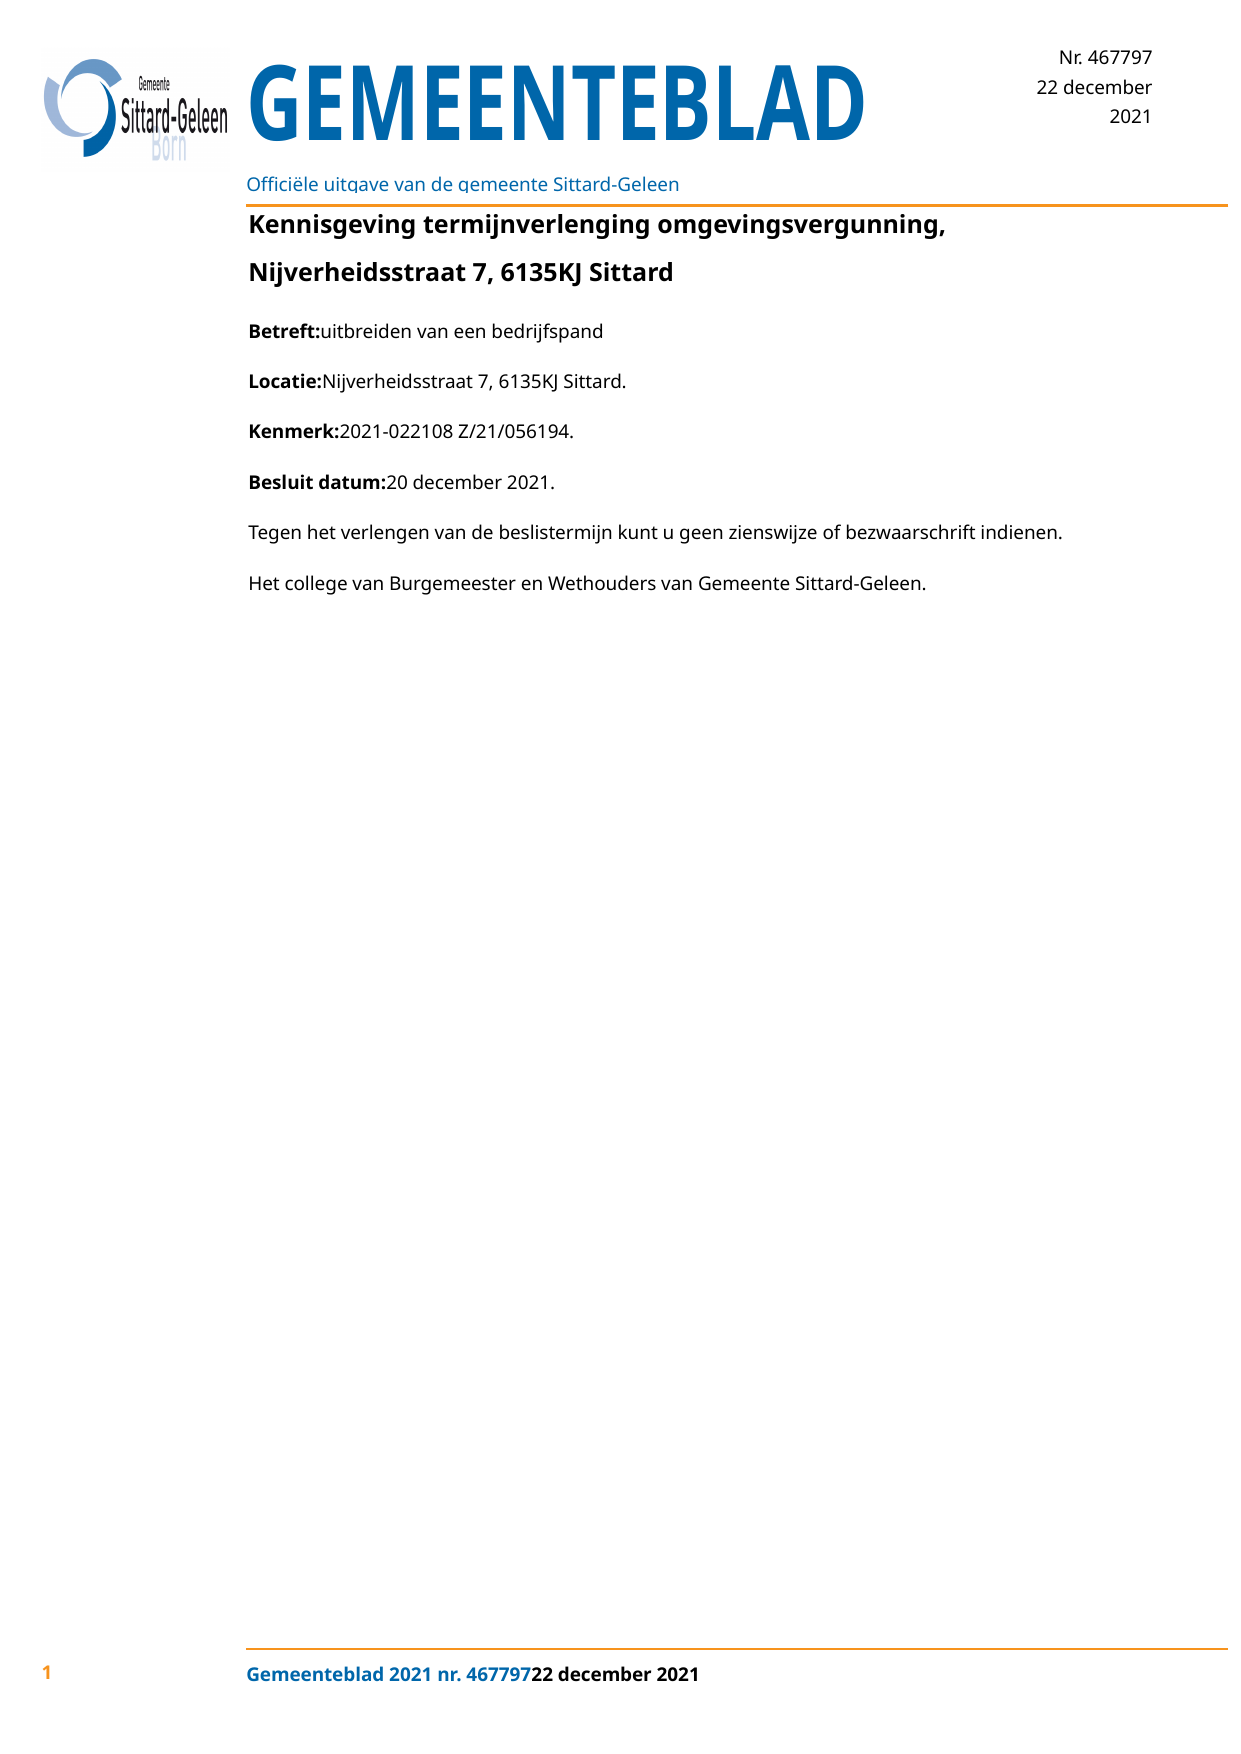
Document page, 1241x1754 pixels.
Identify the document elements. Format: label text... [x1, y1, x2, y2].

text Kennisgeving termijnverlenging omgevingsvergunning, Nijverheidsstraat 7, 6135KJ Sittard [248, 207, 1152, 288]
text Locatie:Nijverheidsstraat 7, 6135KJ Sittard. [248, 368, 1152, 394]
text Betreft:uitbreiden van een bedrijfspand [248, 318, 1152, 344]
text Kenmerk:2021-022108 Z/21/056194. [248, 419, 1152, 444]
picture [41, 47, 231, 172]
text Het college van Burgemeester en Wethouders van Gemeente Sittard-Geleen. [248, 570, 1152, 596]
text Besluit datum:20 december 2021. [248, 469, 1152, 495]
text Tegen het verlengen van de beslistermijn kunt u geen zienswijze of bezwaarschrift indienen. [248, 519, 1152, 545]
